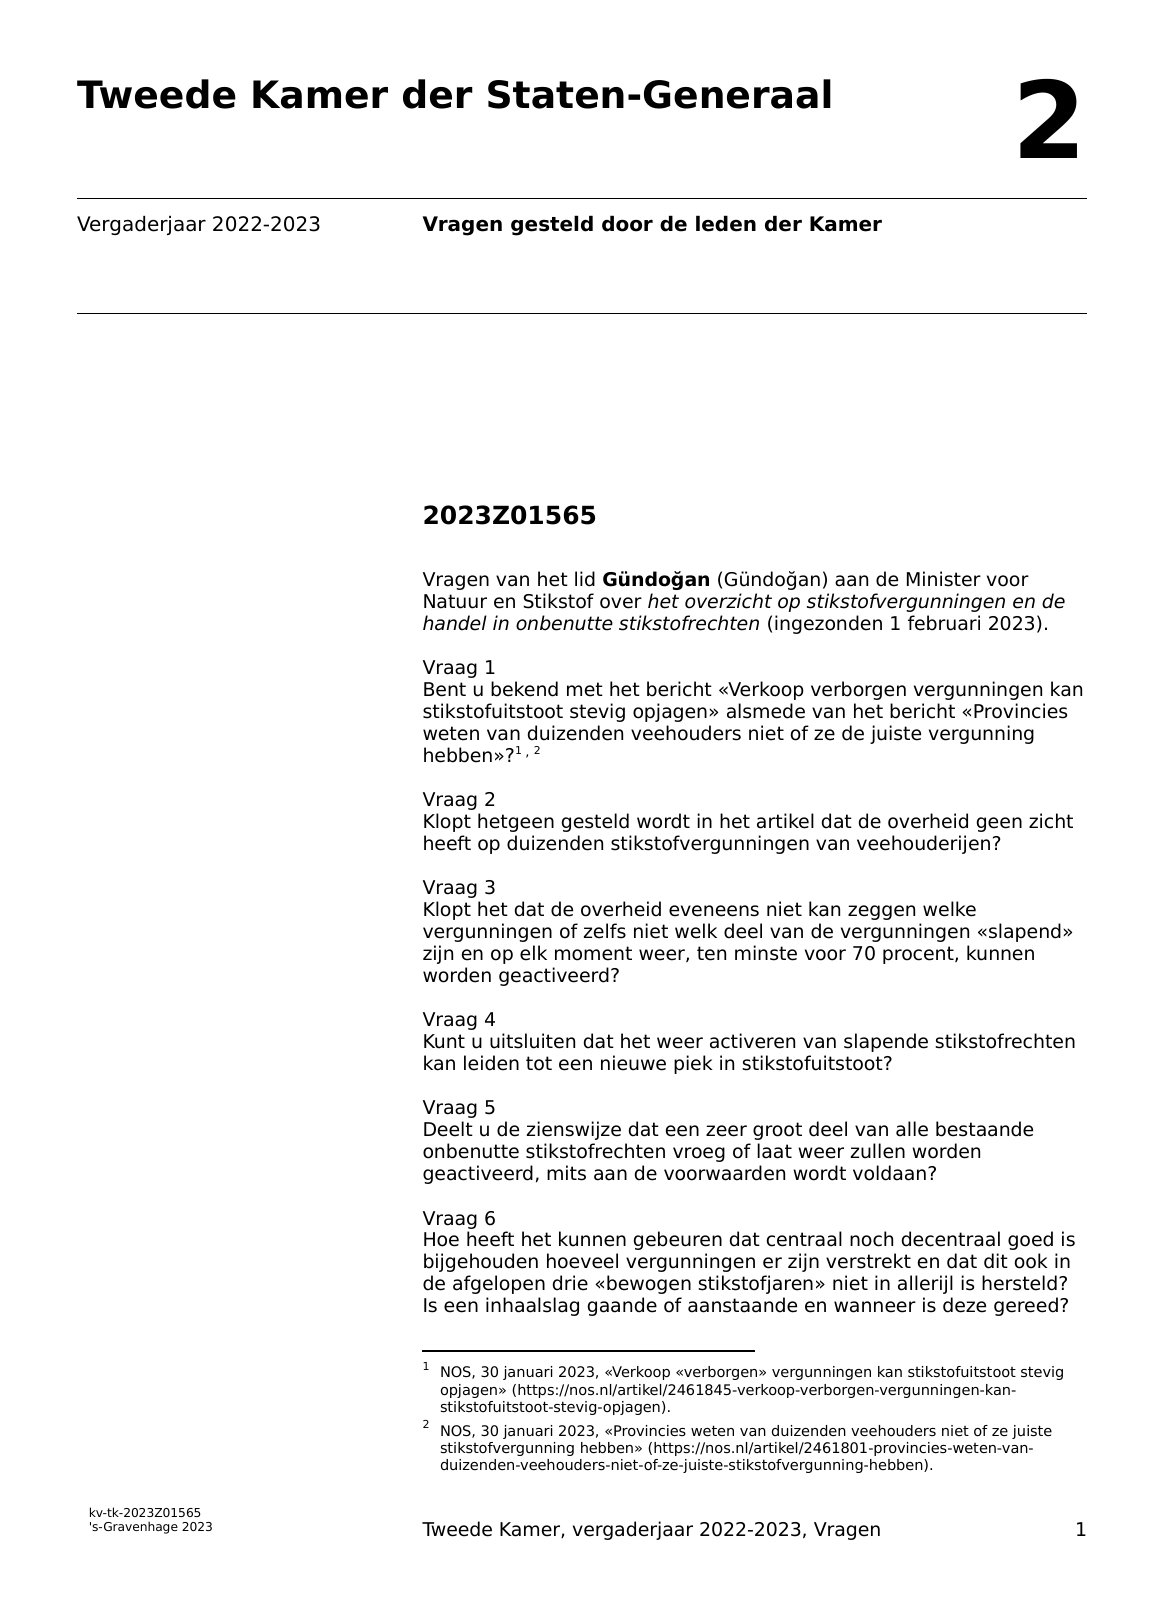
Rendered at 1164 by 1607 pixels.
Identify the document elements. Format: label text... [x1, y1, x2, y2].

text NOS, 30 januari 2023, «Provincies weten van duizenden veehouders niet of ze juiste stikstofvergunning hebben» (https://nos.nl/artikel/2461801-provincies-weten-van-duizenden-veehouders-niet-of-ze-juiste-stikstofvergunning-hebben). [422, 1418, 1087, 1474]
text Vragen van het lid Gündoğan (Gündoğan) aan de Minister voor Natuur en Stikstof over het overzicht op stikstofvergunningen en de handel in onbenutte stikstofrechten (ingezonden 1 februari 2023). [422, 569, 1087, 635]
text 's-Gravenhage 2023 [88, 1520, 323, 1534]
text kv-tk-2023Z01565 [88, 1506, 323, 1520]
text Vraag 3 [422, 877, 1087, 899]
text Vraag 5 [422, 1097, 1087, 1119]
text Bent u bekend met het bericht «Verkoop verborgen vergunningen kan stikstofuitstoot stevig opjagen» alsmede van het bericht «Provincies weten van duizenden veehouders niet of ze de juiste vergunning hebben»?, [422, 679, 1087, 767]
text Klopt hetgeen gesteld wordt in het artikel dat de overheid geen zicht heeft op duizenden stikstofvergunningen van veehouderijen? [422, 811, 1087, 855]
text 2023Z01565 [422, 501, 1087, 531]
text Vraag 6 [422, 1207, 1087, 1229]
text Deelt u de zienswijze dat een zeer groot deel van alle bestaande onbenutte stikstofrechten vroeg of laat weer zullen worden geactiveerd, mits aan de voorwaarden wordt voldaan? [422, 1119, 1087, 1185]
table_header Tweede Kamer der Staten-Generaal [77, 59, 886, 198]
text Hoe heeft het kunnen gebeuren dat centraal noch decentraal goed is bijgehouden hoeveel vergunningen er zijn verstrekt en dat dit ook in de afgelopen drie «bewogen stikstofjaren» niet in allerijl is hersteld? Is een inhaalslag gaande of aanstaande en wanneer is deze gereed? [422, 1229, 1087, 1317]
text Klopt het dat de overheid eveneens niet kan zeggen welke vergunningen of zelfs niet welk deel van de vergunningen «slapend» zijn en op elk moment weer, ten minste voor 70 procent, kunnen worden geactiveerd? [422, 899, 1087, 987]
text Vraag 1 [422, 657, 1087, 679]
table_cell Vergaderjaar 2022-2023 [77, 199, 422, 313]
text Kunt u uitsluiten dat het weer activeren van slapende stikstofrechten kan leiden tot een nieuwe piek in stikstofuitstoot? [422, 1031, 1087, 1075]
text Vraag 4 [422, 1009, 1087, 1031]
table_header 2 [886, 59, 1087, 198]
text NOS, 30 januari 2023, «Verkoop «verborgen» vergunningen kan stikstofuitstoot stevig opjagen» (https://nos.nl/artikel/2461845-verkoop-verborgen-vergunningen-kan-stikstofuitstoot-stevig-opjagen). [422, 1360, 1087, 1416]
table_cell Vragen gesteld door de leden der Kamer [422, 199, 1087, 313]
text Vraag 2 [422, 789, 1087, 811]
